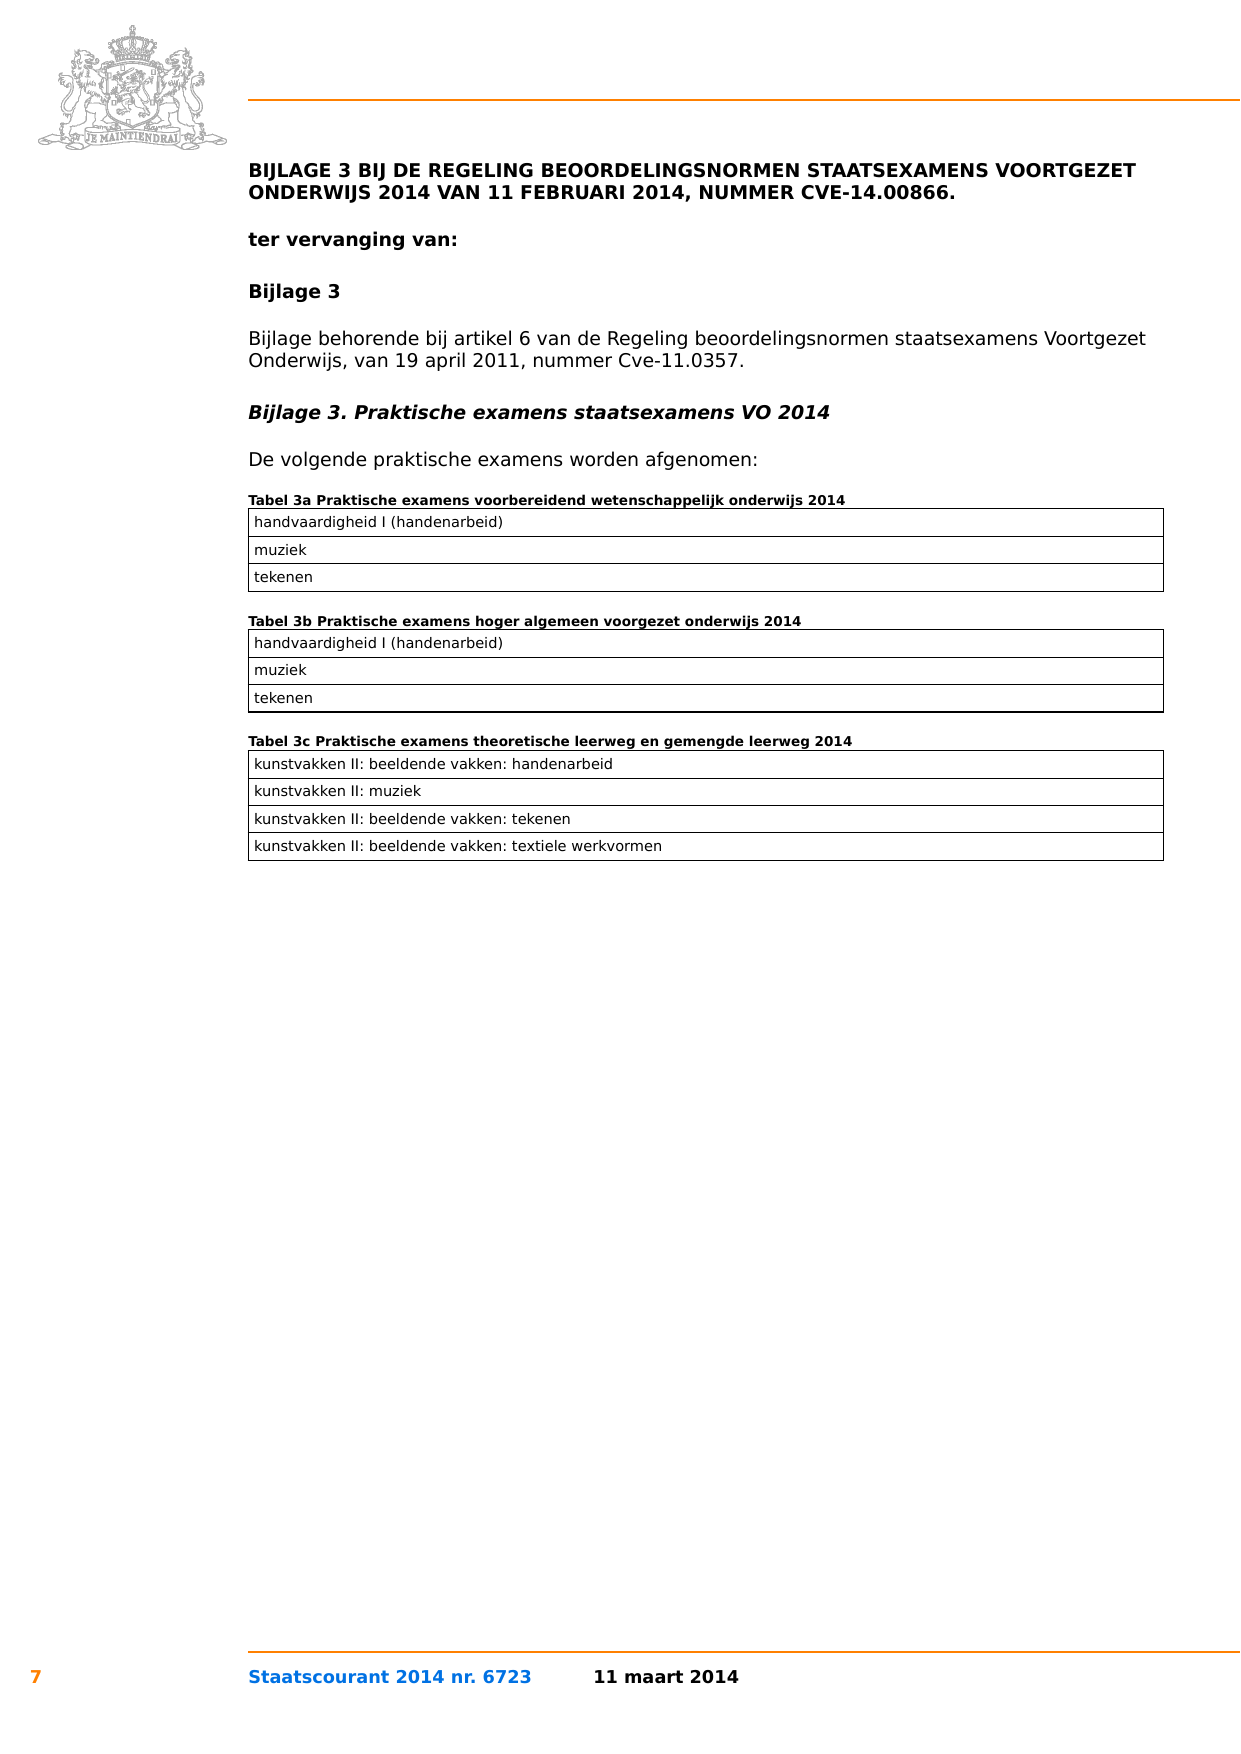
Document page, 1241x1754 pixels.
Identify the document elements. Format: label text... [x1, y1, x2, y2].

subtitle Bijlage 3. Praktische examens staatsexamens VO 2014 [248, 402, 1163, 424]
table_cell handvaardigheid I (handenarbeid) [249, 630, 1163, 657]
table_cell kunstvakken II: muziek [249, 779, 1163, 805]
table_cell kunstvakken II: beeldende vakken: textiele werkvormen [249, 833, 1163, 859]
picture [38, 25, 227, 150]
table_header Tabel 3c Praktische examens theoretische leerweg en gemengde leerweg 2014 [248, 734, 1163, 750]
table_cell muziek [249, 537, 1163, 563]
text ter vervanging van: [248, 229, 1163, 251]
table_cell tekenen [249, 564, 1163, 591]
table_cell handvaardigheid I (handenarbeid) [249, 509, 1163, 536]
text Bijlage behorende bij artikel 6 van de Regeling beoordelingsnormen staatsexamens Voortgezet Onderwijs, van 19 april 2011, nummer Cve-11.0357. [248, 328, 1163, 372]
text De volgende praktische examens worden afgenomen: [248, 449, 1163, 471]
subtitle Bijlage 3 [248, 281, 1163, 303]
table_cell kunstvakken II: beeldende vakken: tekenen [249, 806, 1163, 832]
table_header Tabel 3a Praktische examens voorbereidend wetenschappelijk onderwijs 2014 [248, 493, 1163, 508]
subtitle BIJLAGE 3 BIJ DE REGELING BEOORDELINGSNORMEN STAATSEXAMENS VOORTGEZET ONDERWIJS 2014 VAN 11 FEBRUARI 2014, NUMMER CVE-14.00866. [248, 160, 1163, 204]
table_cell muziek [249, 658, 1163, 684]
table_header Tabel 3b Praktische examens hoger algemeen voorgezet onderwijs 2014 [248, 614, 1163, 629]
table_cell kunstvakken II: beeldende vakken: handenarbeid [249, 751, 1163, 777]
table_cell tekenen [249, 685, 1163, 711]
